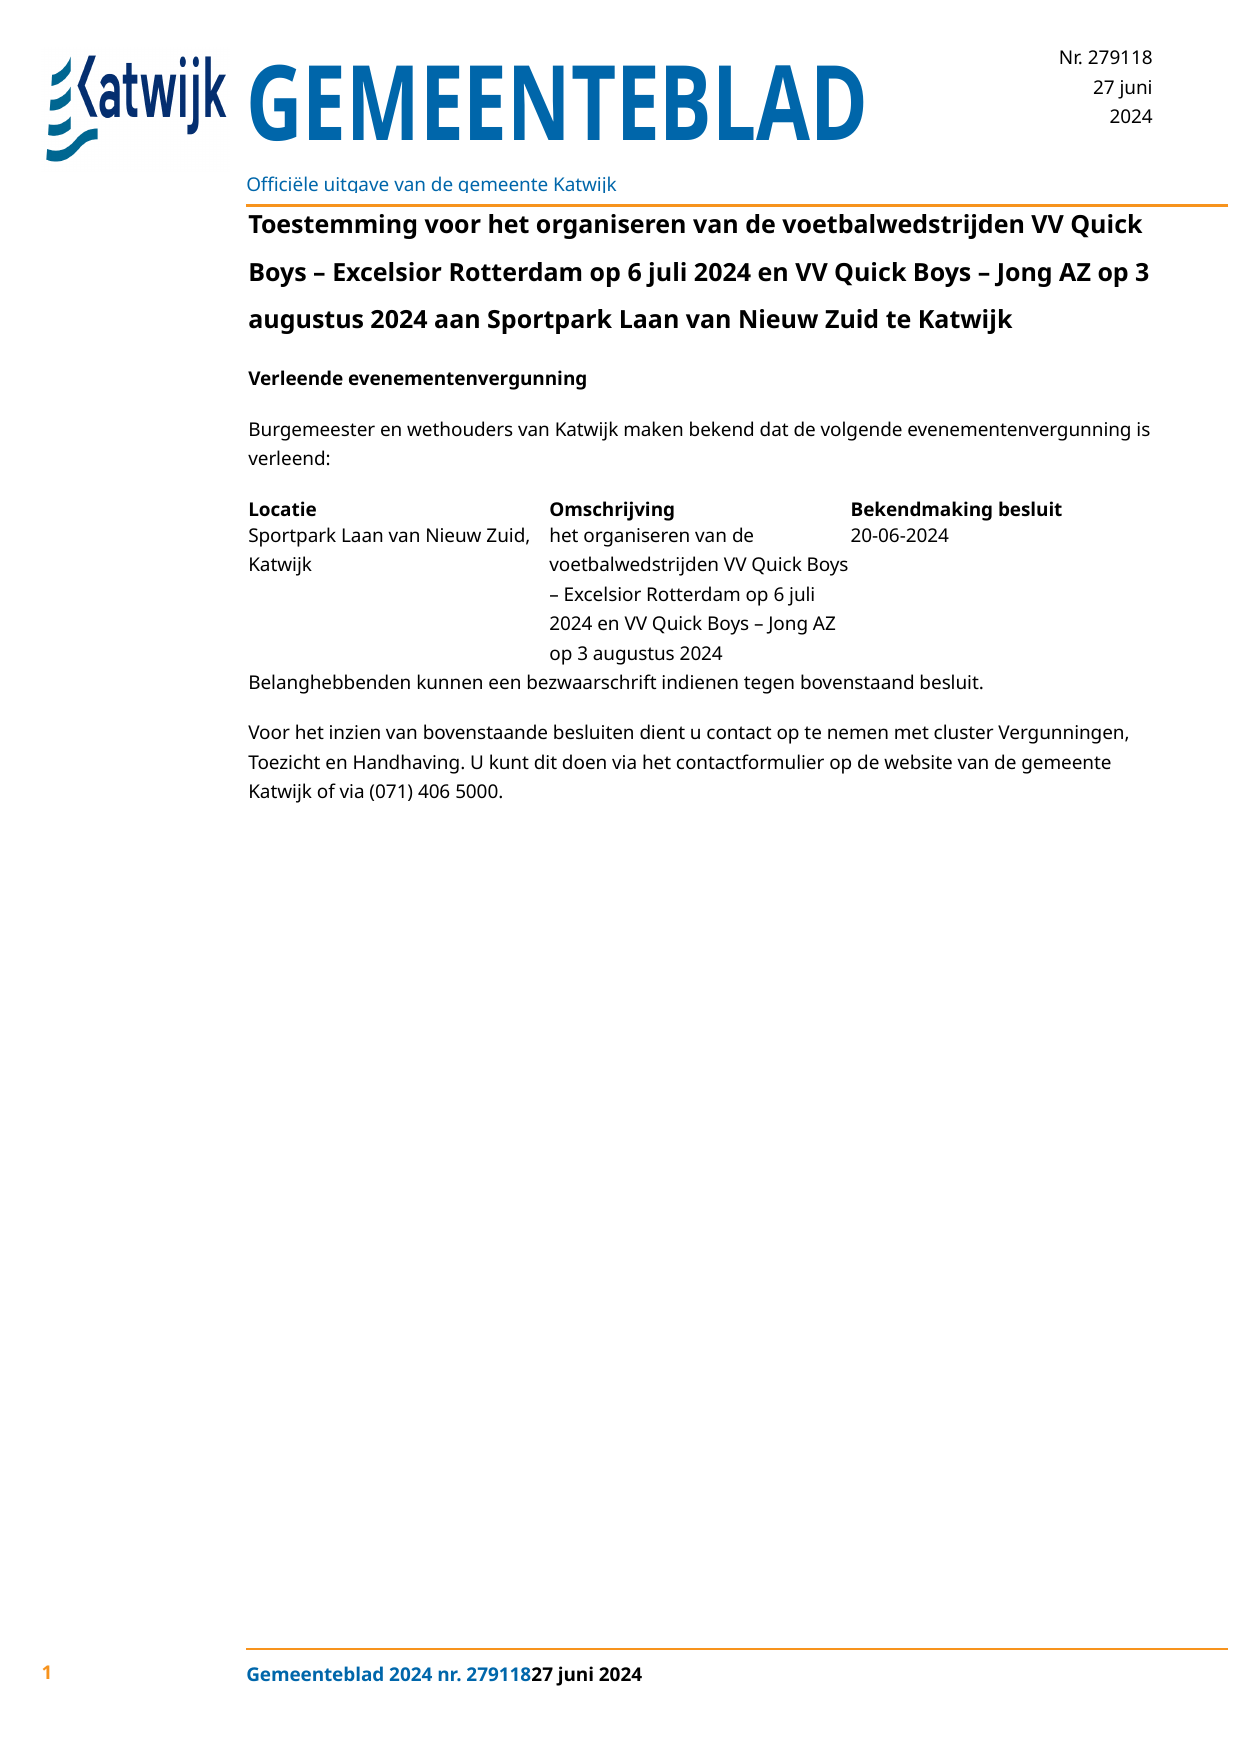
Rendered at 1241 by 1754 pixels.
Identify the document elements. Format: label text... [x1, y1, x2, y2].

table_header Omschrijving [549, 496, 850, 522]
text Belanghebbenden kunnen een bezwaarschrift indienen tegen bovenstaand besluit. [248, 669, 1152, 695]
table_header Bekendmaking besluit [850, 496, 1152, 522]
table_cell Sportpark Laan van Nieuw Zuid, Katwijk [248, 522, 549, 666]
table_cell het organiseren van de voetbalwedstrijden VV Quick Boys – Excelsior Rotterdam op 6 juli 2024 en VV Quick Boys – Jong AZ op 3 augustus 2024 [549, 522, 850, 666]
picture [41, 47, 231, 172]
text Burgemeester en wethouders van Katwijk maken bekend dat de volgende evenementenvergunning is verleend: [248, 416, 1152, 471]
text Voor het inzien van bovenstaande besluiten dient u contact op te nemen met cluster Vergunningen, Toezicht en Handhaving. U kunt dit doen via het contactformulier op de website van de gemeente Katwijk of via (071) 406 5000. [248, 719, 1152, 804]
table_header Locatie [248, 496, 549, 522]
table_cell 20-06-2024 [850, 522, 1152, 666]
text Toestemming voor het organiseren van de voetbalwedstrijden VV Quick Boys – Excelsior Rotterdam op 6 juli 2024 en VV Quick Boys – Jong AZ op 3 augustus 2024 aan Sportpark Laan van Nieuw Zuid te Katwijk [248, 207, 1152, 336]
text Verleende evenementenvergunning [248, 366, 1152, 391]
